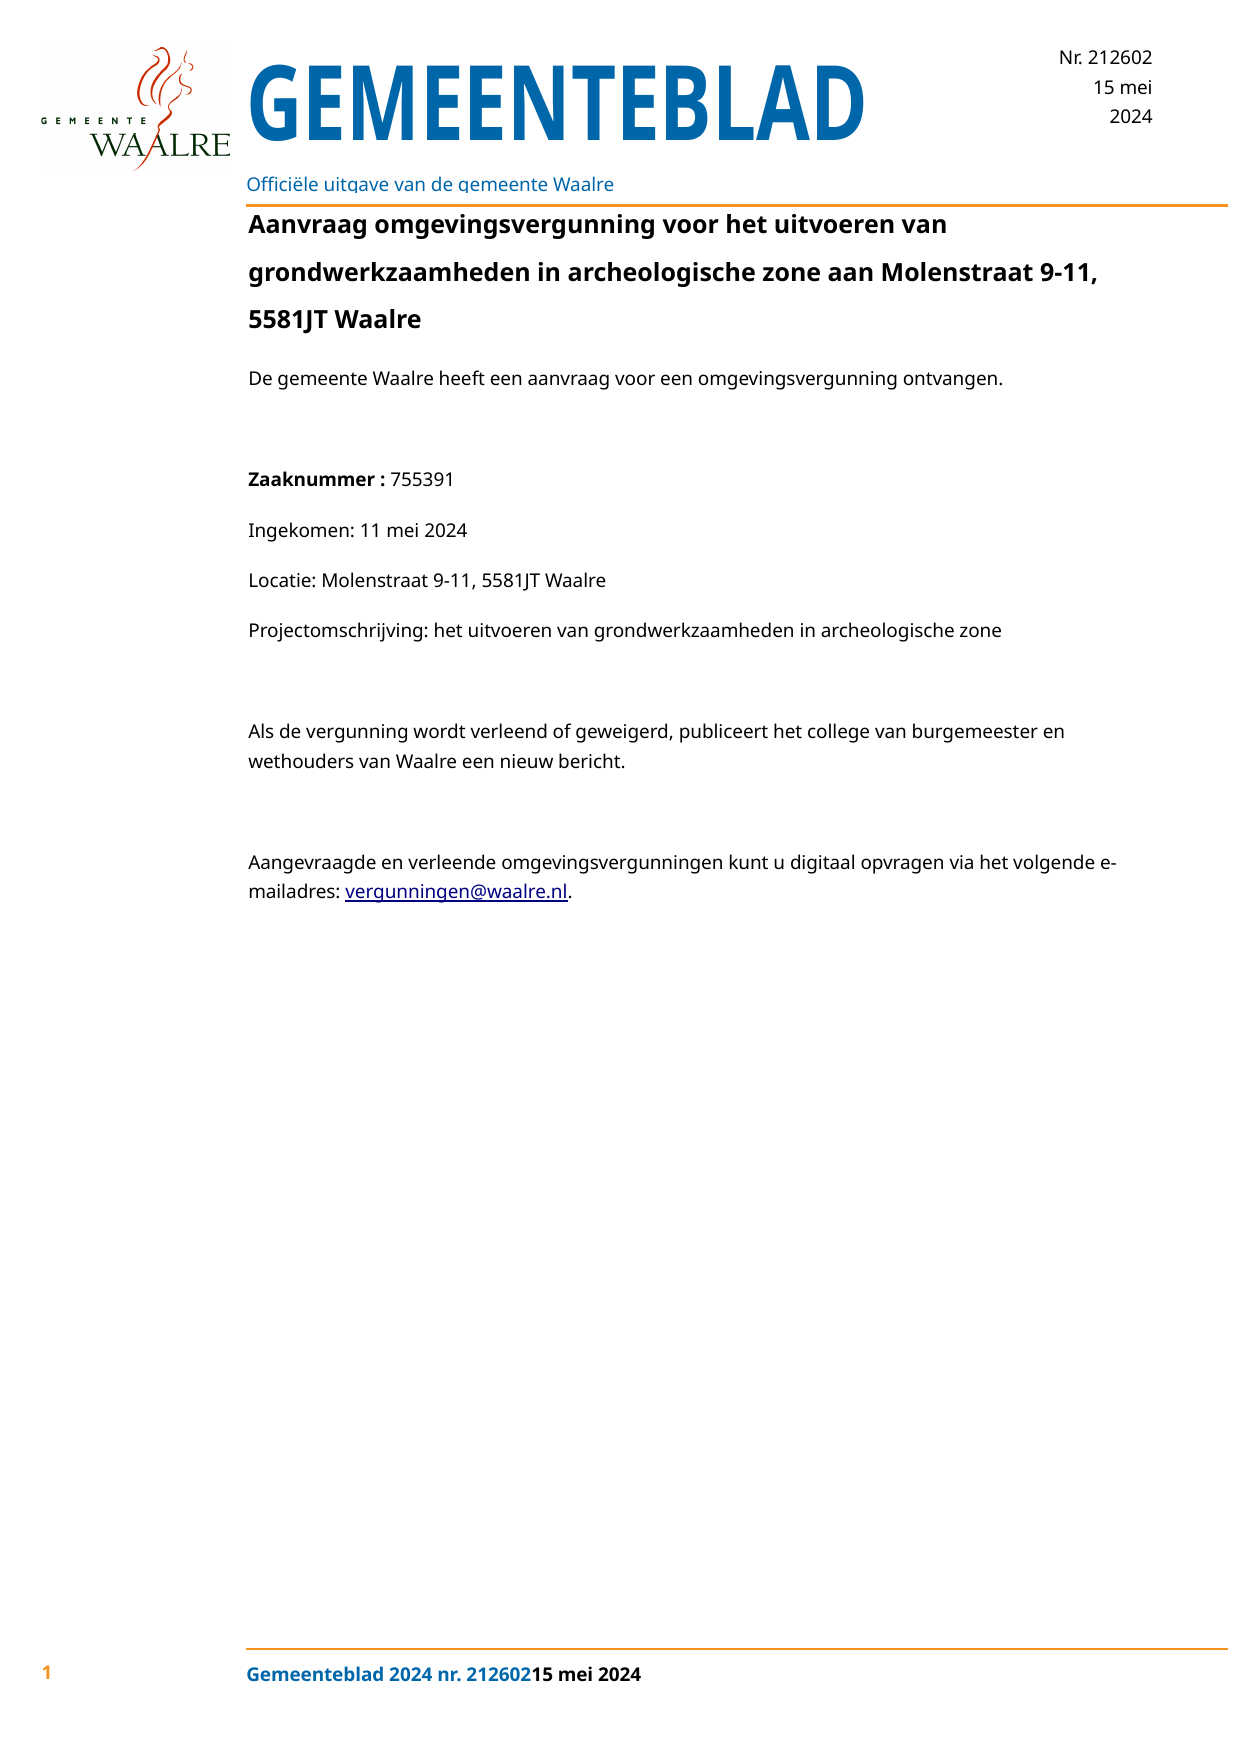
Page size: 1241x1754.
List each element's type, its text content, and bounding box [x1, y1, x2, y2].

text Locatie: Molenstraat 9-11, 5581JT Waalre [248, 567, 1152, 593]
text Ingekomen: 11 mei 2024 [248, 517, 1152, 542]
text Aanvraag omgevingsvergunning voor het uitvoeren van grondwerkzaamheden in archeologische zone aan Molenstraat 9-11, 5581JT Waalre [248, 207, 1152, 336]
picture [41, 47, 231, 172]
text Projectomschrijving: het uitvoeren van grondwerkzaamheden in archeologische zone [248, 618, 1152, 643]
text Als de vergunning wordt verleend of geweigerd, publiceert het college van burgemeester en wethouders van Waalre een nieuw bericht. [248, 718, 1152, 774]
text De gemeente Waalre heeft een aanvraag voor een omgevingsvergunning ontvangen. [248, 366, 1152, 391]
text Aangevraagde en verleende omgevingsvergunningen kunt u digitaal opvragen via het volgende e-mailadres: vergunningen@waalre.nl. [248, 849, 1152, 904]
text Zaaknummer : 755391 [248, 466, 1152, 492]
